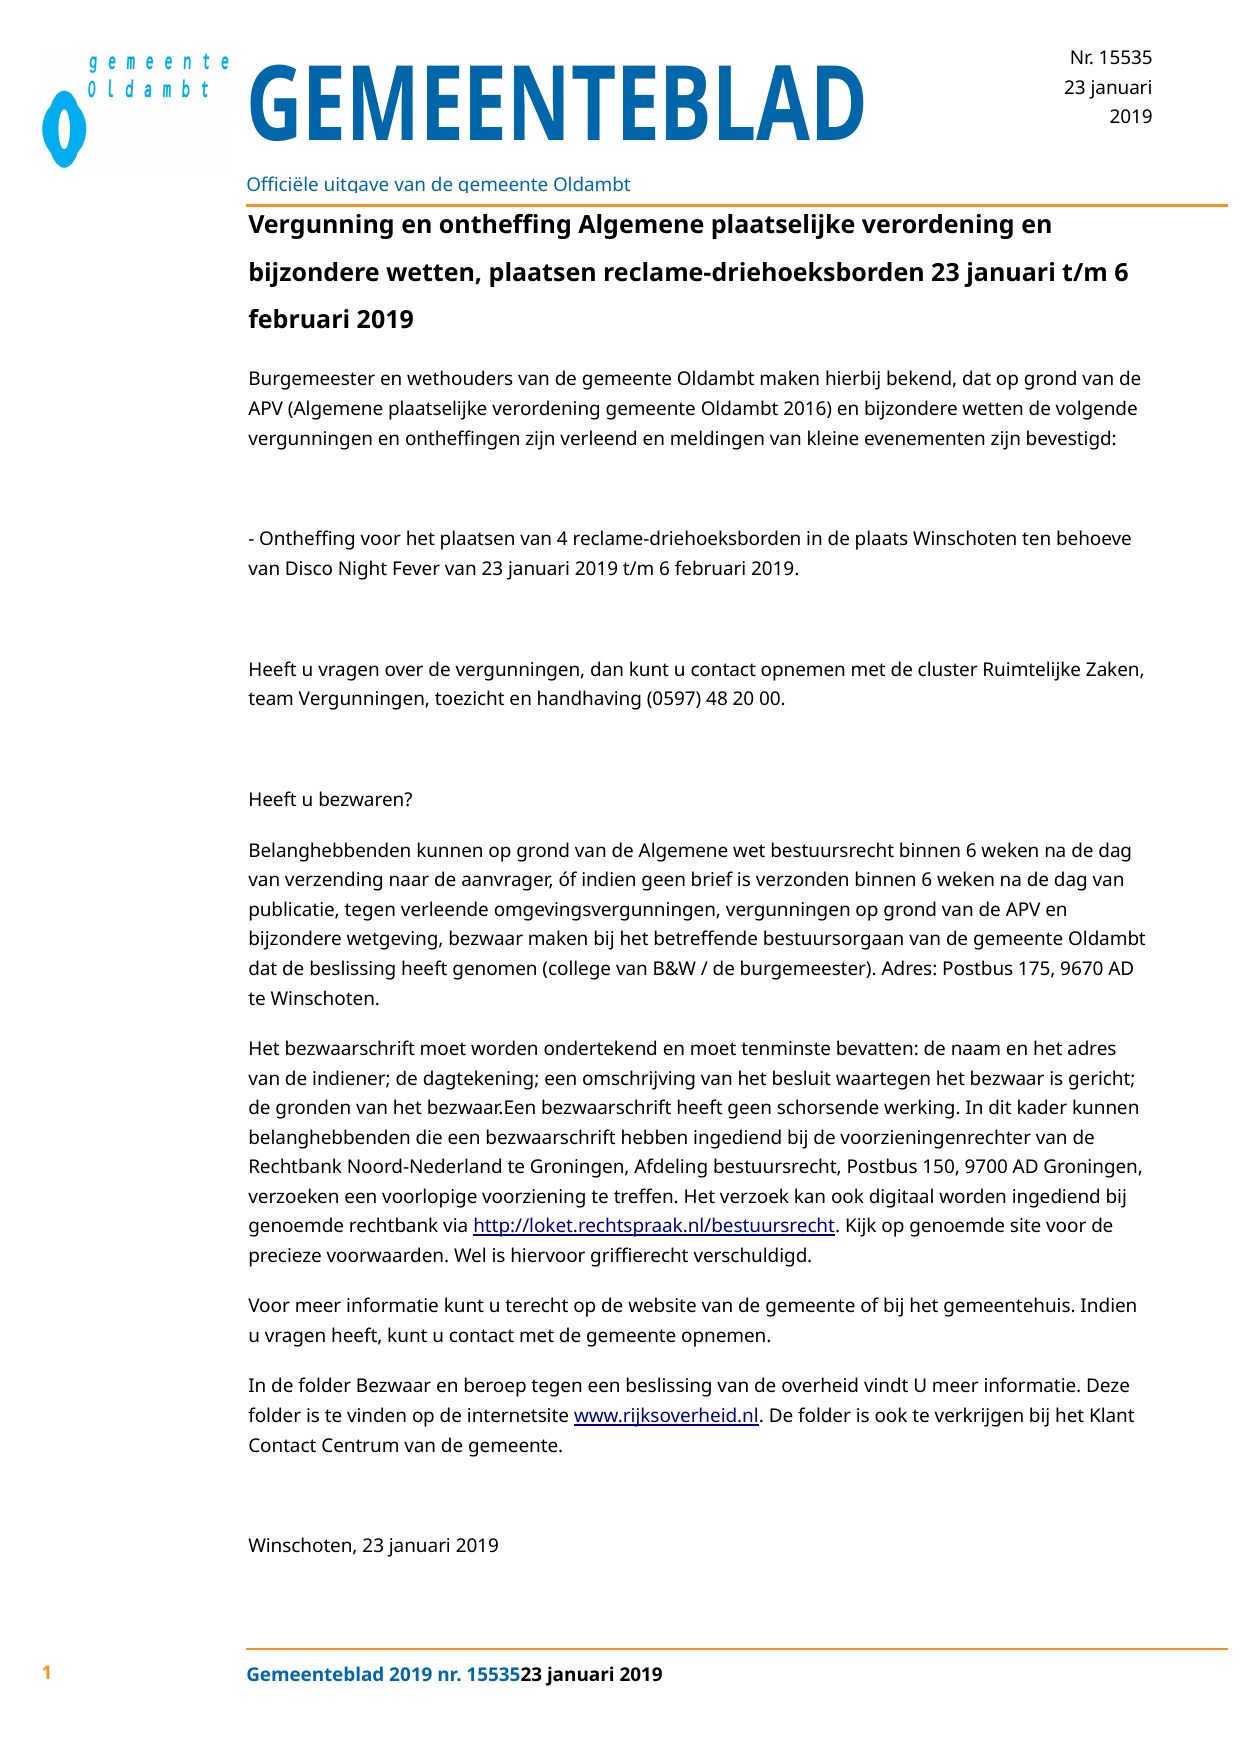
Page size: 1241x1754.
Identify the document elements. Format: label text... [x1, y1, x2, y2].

picture [41, 47, 231, 172]
text Het bezwaarschrift moet worden ondertekend en moet tenminste bevatten: de naam en het adres van de indiener; de dagtekening; een omschrijving van het besluit waartegen het bezwaar is gericht; de gronden van het bezwaar.Een bezwaarschrift heeft geen schorsende werking. In dit kader kunnen belanghebbenden die een bezwaarschrift hebben ingediend bij de voorzieningenrechter van de Rechtbank Noord-Nederland te Groningen, Afdeling bestuursrecht, Postbus 150, 9700 AD Groningen, verzoeken een voorlopige voorziening te treffen. Het verzoek kan ook digitaal worden ingediend bij genoemde rechtbank via http://loket.rechtspraak.nl/bestuursrecht. Kijk op genoemde site voor de precieze voorwaarden. Wel is hiervoor griffierecht verschuldigd. [248, 1035, 1152, 1268]
text Belanghebbenden kunnen op grond van de Algemene wet bestuursrecht binnen 6 weken na de dag van verzending naar de aanvrager, óf indien geen brief is verzonden binnen 6 weken na de dag van publicatie, tegen verleende omgevingsvergunningen, vergunningen op grond van de APV en bijzondere wetgeving, bezwaar maken bij het betreffende bestuursorgaan van de gemeente Oldambt dat de beslissing heeft genomen (college van B&W / de burgemeester). Adres: Postbus 175, 9670 AD te Winschoten. [248, 837, 1152, 1010]
text Winschoten, 23 januari 2019 [248, 1533, 1152, 1558]
text Heeft u vragen over de vergunningen, dan kunt u contact opnemen met de cluster Ruimtelijke Zaken, team Vergunningen, toezicht en handhaving (0597) 48 20 00. [248, 656, 1152, 711]
text - Ontheffing voor het plaatsen van 4 reclame-driehoeksborden in de plaats Winschoten ten behoeve van Disco Night Fever van 23 januari 2019 t/m 6 februari 2019. [248, 526, 1152, 581]
text Heeft u bezwaren? [248, 786, 1152, 812]
text In de folder Bezwaar en beroep tegen een beslissing van de overheid vindt U meer informatie. Deze folder is te vinden op de internetsite www.rijksoverheid.nl. De folder is ook te verkrijgen bij het Klant Contact Centrum van de gemeente. [248, 1373, 1152, 1457]
text Burgemeester en wethouders van de gemeente Oldambt maken hierbij bekend, dat op grond van de APV (Algemene plaatselijke verordening gemeente Oldambt 2016) en bijzondere wetten de volgende vergunningen en ontheffingen zijn verleend en meldingen van kleine evenementen zijn bevestigd: [248, 366, 1152, 450]
text Vergunning en ontheffing Algemene plaatselijke verordening en bijzondere wetten, plaatsen reclame-driehoeksborden 23 januari t/m 6 februari 2019 [248, 207, 1152, 336]
text Voor meer informatie kunt u terecht op de website van de gemeente of bij het gemeentehuis. Indien u vragen heeft, kunt u contact met de gemeente opnemen. [248, 1293, 1152, 1348]
